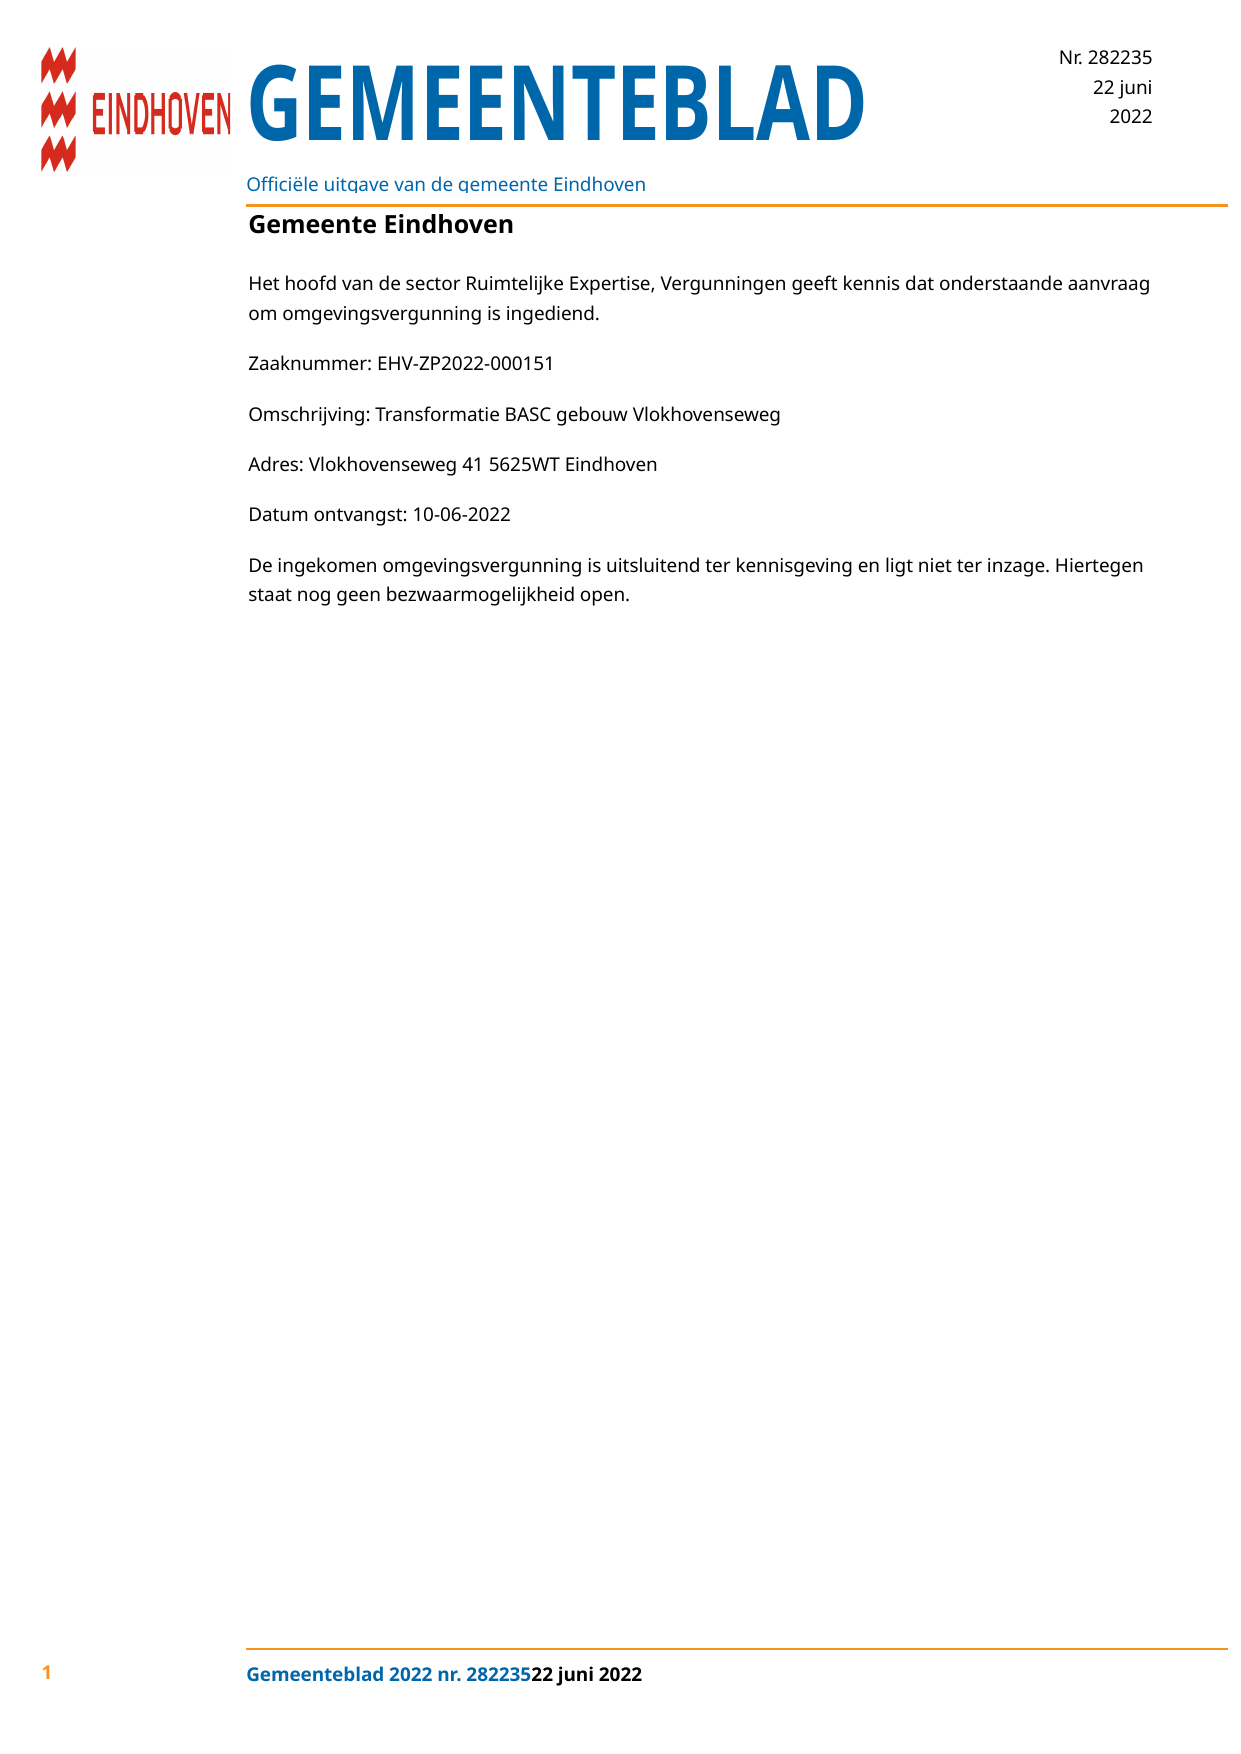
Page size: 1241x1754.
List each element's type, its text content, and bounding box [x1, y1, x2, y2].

text De ingekomen omgevingsvergunning is uitsluitend ter kennisgeving en ligt niet ter inzage. Hiertegen staat nog geen bezwaarmogelijkheid open. [248, 552, 1152, 607]
text Omschrijving: Transformatie BASC gebouw Vlokhovenseweg [248, 401, 1152, 426]
text Adres: Vlokhovenseweg 41 5625WT Eindhoven [248, 451, 1152, 477]
text Het hoofd van de sector Ruimtelijke Expertise, Vergunningen geeft kennis dat onderstaande aanvraag om omgevingsvergunning is ingediend. [248, 270, 1152, 326]
text Gemeente Eindhoven [248, 207, 1152, 241]
picture [41, 47, 231, 172]
text Datum ontvangst: 10-06-2022 [248, 502, 1152, 527]
text Zaaknummer: EHV-ZP2022-000151 [248, 350, 1152, 376]
